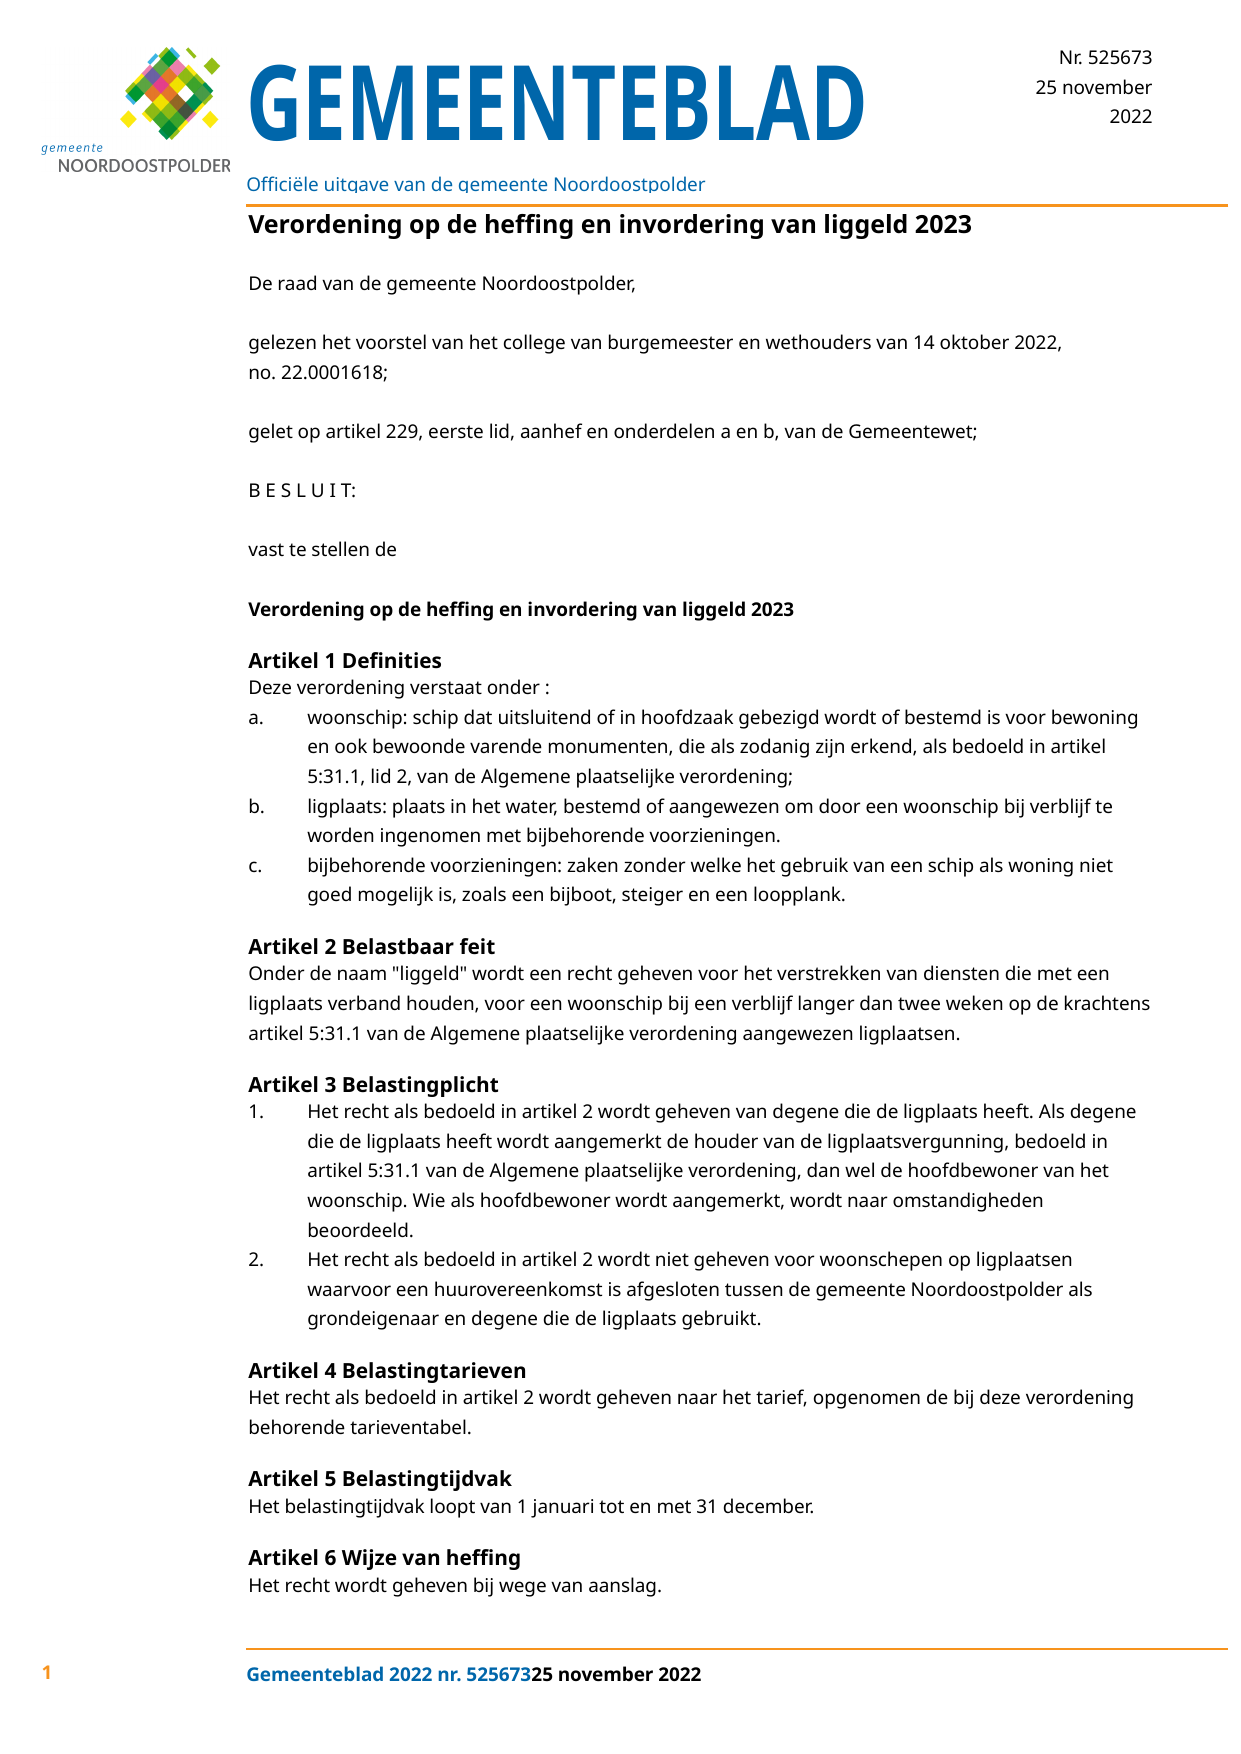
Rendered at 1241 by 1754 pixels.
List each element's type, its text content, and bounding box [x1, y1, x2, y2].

text Het recht als bedoeld in artikel 2 wordt geheven naar het tarief, opgenomen de bij deze verordening behorende tarieventabel. [248, 1384, 1152, 1440]
text Het belastingtijdvak loopt van 1 januari tot en met 31 december. [248, 1493, 1152, 1519]
list woonschip: schip dat uitsluitend of in hoofdzaak gebezigd wordt of bestemd is voor bewoning en ook bewoonde varende monumenten, die als zodanig zijn erkend, als bedoeld in artikel 5:31.1, lid 2, van de Algemene plaatselijke verordening; [248, 704, 1152, 789]
text Artikel 3 Belastingplicht [248, 1070, 1152, 1098]
list bijbehorende voorzieningen: zaken zonder welke het gebruik van een schip als woning niet goed mogelijk is, zoals een bijboot, steiger en een loopplank. [248, 852, 1152, 907]
text Artikel 6 Wijze van heffing [248, 1543, 1152, 1572]
text Artikel 4 Belastingtarieven [248, 1356, 1152, 1384]
text Artikel 1 Definities [248, 646, 1152, 674]
list ligplaats: plaats in het water, bestemd of aangewezen om door een woonschip bij verblijf te worden ingenomen met bijbehorende voorzieningen. [248, 793, 1152, 848]
text Artikel 5 Belastingtijdvak [248, 1464, 1152, 1493]
text Verordening op de heffing en invordering van liggeld 2023 [248, 207, 1152, 241]
text vast te stellen de [248, 537, 1152, 562]
list Het recht als bedoeld in artikel 2 wordt geheven van degene die de ligplaats heeft. Als degene die de ligplaats heeft wordt aangemerkt de houder van de ligplaatsvergunning, bedoeld in artikel 5:31.1 van de Algemene plaatselijke verordening, dan wel de hoofdbewoner van het woonschip. Wie als hoofdbewoner wordt aangemerkt, wordt naar omstandigheden beoordeeld. [248, 1098, 1152, 1243]
text Deze verordening verstaat onder : [248, 674, 1152, 700]
text no. 22.0001618; [248, 359, 1152, 385]
text Verordening op de heffing en invordering van liggeld 2023 [248, 596, 1152, 621]
text gelezen het voorstel van het college van burgemeester en wethouders van 14 oktober 2022, [248, 329, 1152, 355]
text De raad van de gemeente Noordoostpolder, [248, 270, 1152, 296]
text B E S L U I T: [248, 477, 1152, 503]
text Onder de naam "liggeld" wordt een recht geheven voor het verstrekken van diensten die met een ligplaats verband houden, voor een woonschip bij een verblijf langer dan twee weken op de krachtens artikel 5:31.1 van de Algemene plaatselijke verordening aangewezen ligplaatsen. [248, 961, 1152, 1045]
list Het recht als bedoeld in artikel 2 wordt niet geheven voor woonschepen op ligplaatsen waarvoor een huurovereenkomst is afgesloten tussen de gemeente Noordoostpolder als grondeigenaar en degene die de ligplaats gebruikt. [248, 1246, 1152, 1331]
text gelet op artikel 229, eerste lid, aanhef en onderdelen a en b, van de Gemeentewet; [248, 418, 1152, 444]
text Het recht wordt geheven bij wege van aanslag. [248, 1572, 1152, 1597]
picture [41, 47, 231, 172]
text Artikel 2 Belastbaar feit [248, 932, 1152, 961]
